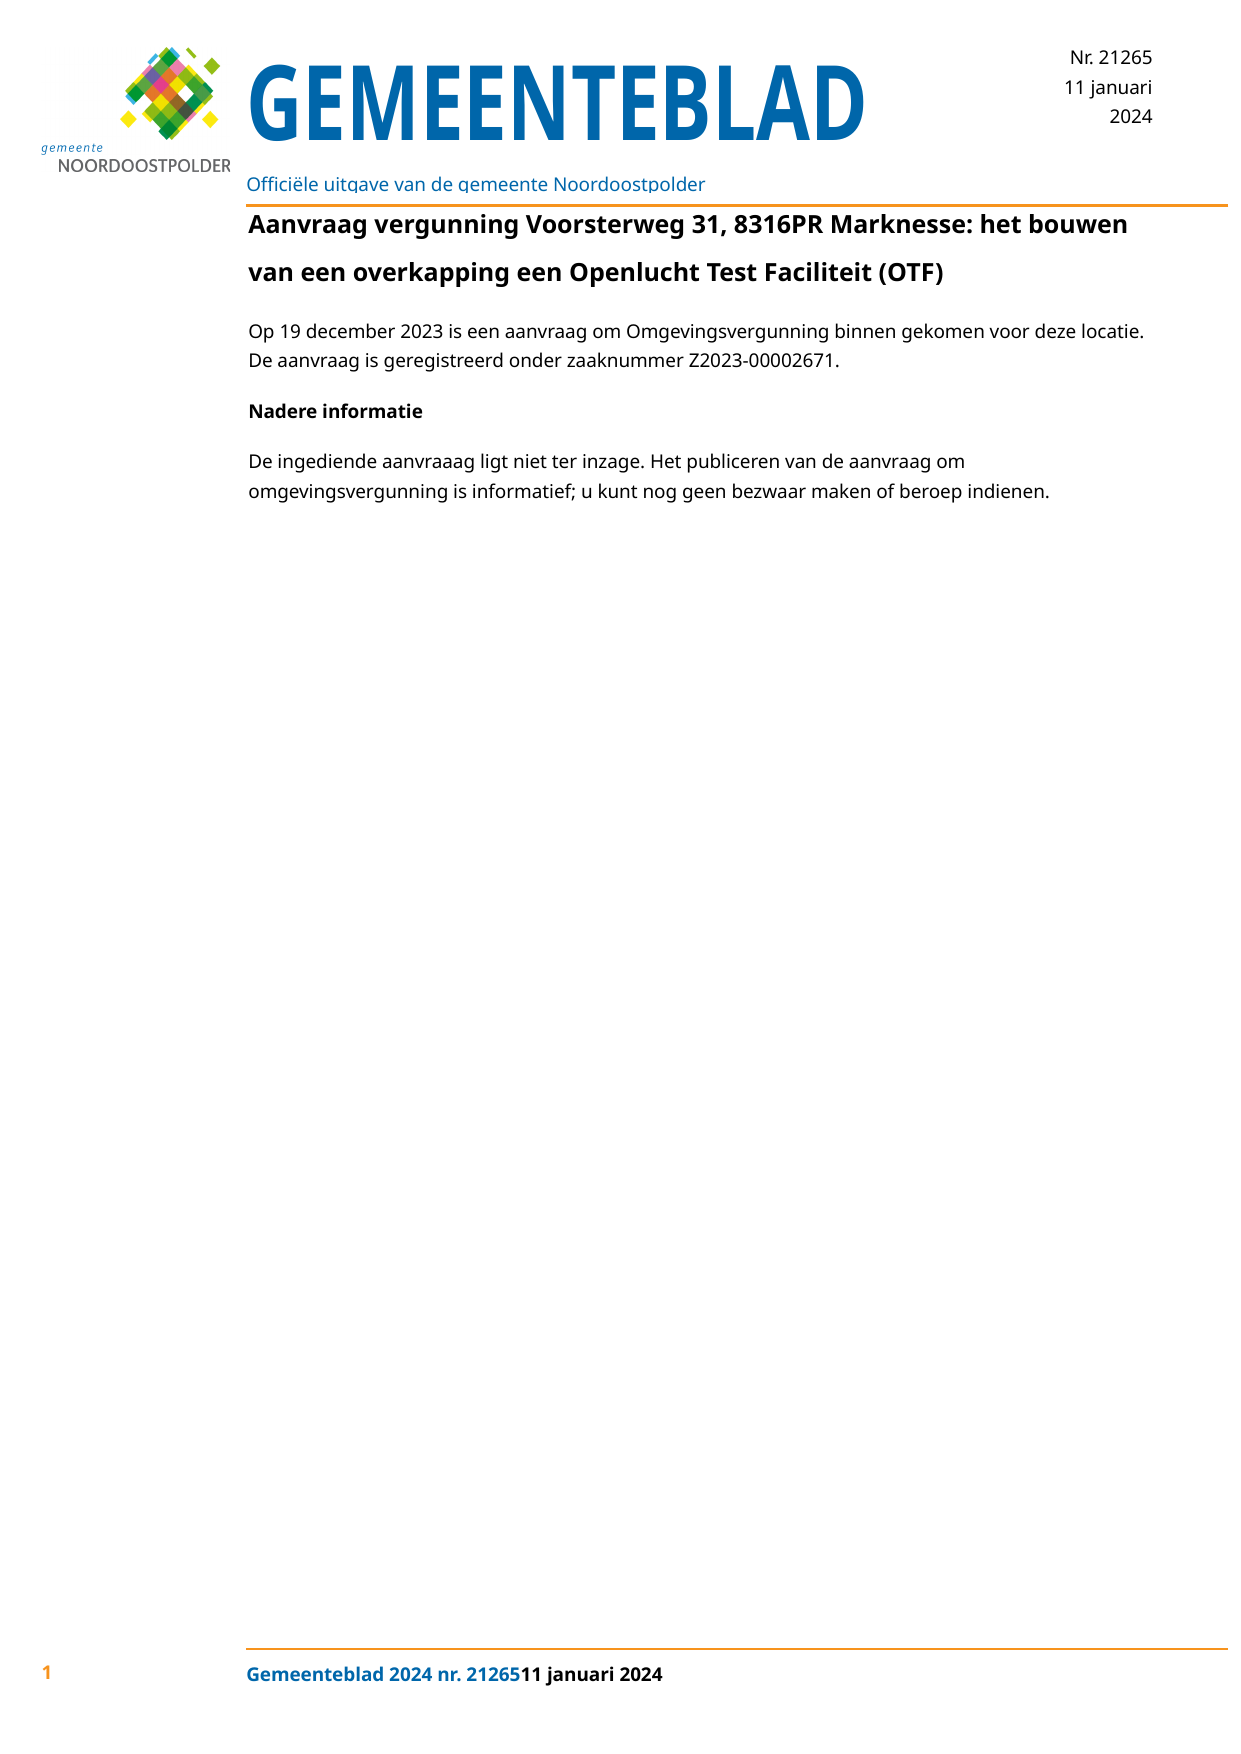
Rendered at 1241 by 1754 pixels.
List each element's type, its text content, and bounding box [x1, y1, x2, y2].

text Op 19 december 2023 is een aanvraag om Omgevingsvergunning binnen gekomen voor deze locatie. De aanvraag is geregistreerd onder zaaknummer Z2023-00002671. [248, 318, 1152, 373]
text Aanvraag vergunning Voorsterweg 31, 8316PR Marknesse: het bouwen van een overkapping een Openlucht Test Faciliteit (OTF) [248, 207, 1152, 288]
picture [41, 47, 231, 172]
text Nadere informatie [248, 398, 1152, 424]
text De ingediende aanvraaag ligt niet ter inzage. Het publiceren van de aanvraag om omgevingsvergunning is informatief; u kunt nog geen bezwaar maken of beroep indienen. [248, 448, 1152, 504]
